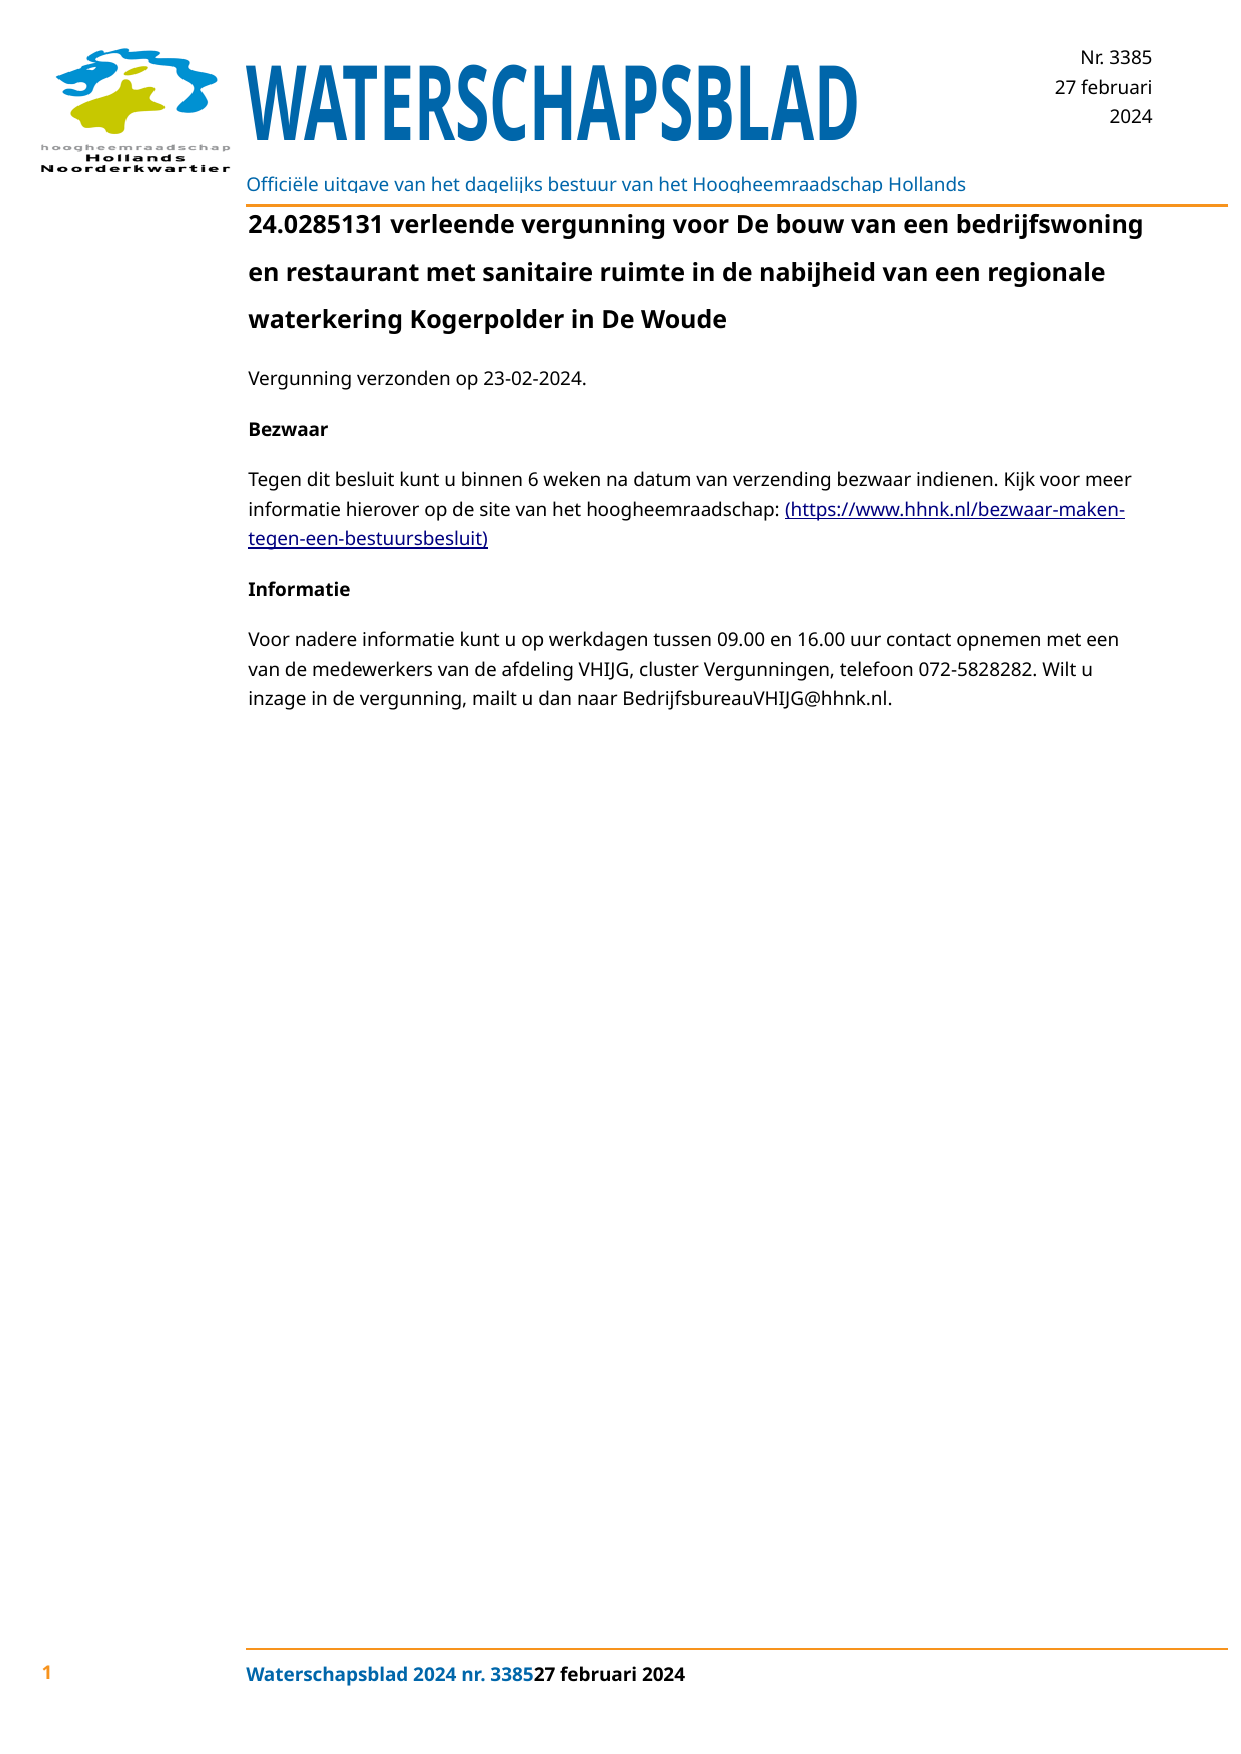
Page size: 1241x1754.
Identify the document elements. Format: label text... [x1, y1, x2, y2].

text Tegen dit besluit kunt u binnen 6 weken na datum van verzending bezwaar indienen. Kijk voor meer informatie hierover op de site van het hoogheemraadschap: (https://www.hhnk.nl/bezwaar-maken-tegen-een-bestuursbesluit) [248, 466, 1152, 551]
text Voor nadere informatie kunt u op werkdagen tussen 09.00 en 16.00 uur contact opnemen met een van de medewerkers van de afdeling VHIJG, cluster Vergunningen, telefoon 072-5828282. Wilt u inzage in de vergunning, mailt u dan naar BedrijfsbureauVHIJG@hhnk.nl. [248, 626, 1152, 711]
text Informatie [248, 576, 1152, 602]
text Vergunning verzonden op 23-02-2024. [248, 366, 1152, 391]
text 24.0285131 verleende vergunning voor De bouw van een bedrijfswoning en restaurant met sanitaire ruimte in de nabijheid van een regionale waterkering Kogerpolder in De Woude [248, 207, 1152, 336]
text Bezwaar [248, 416, 1152, 442]
picture [41, 47, 231, 172]
